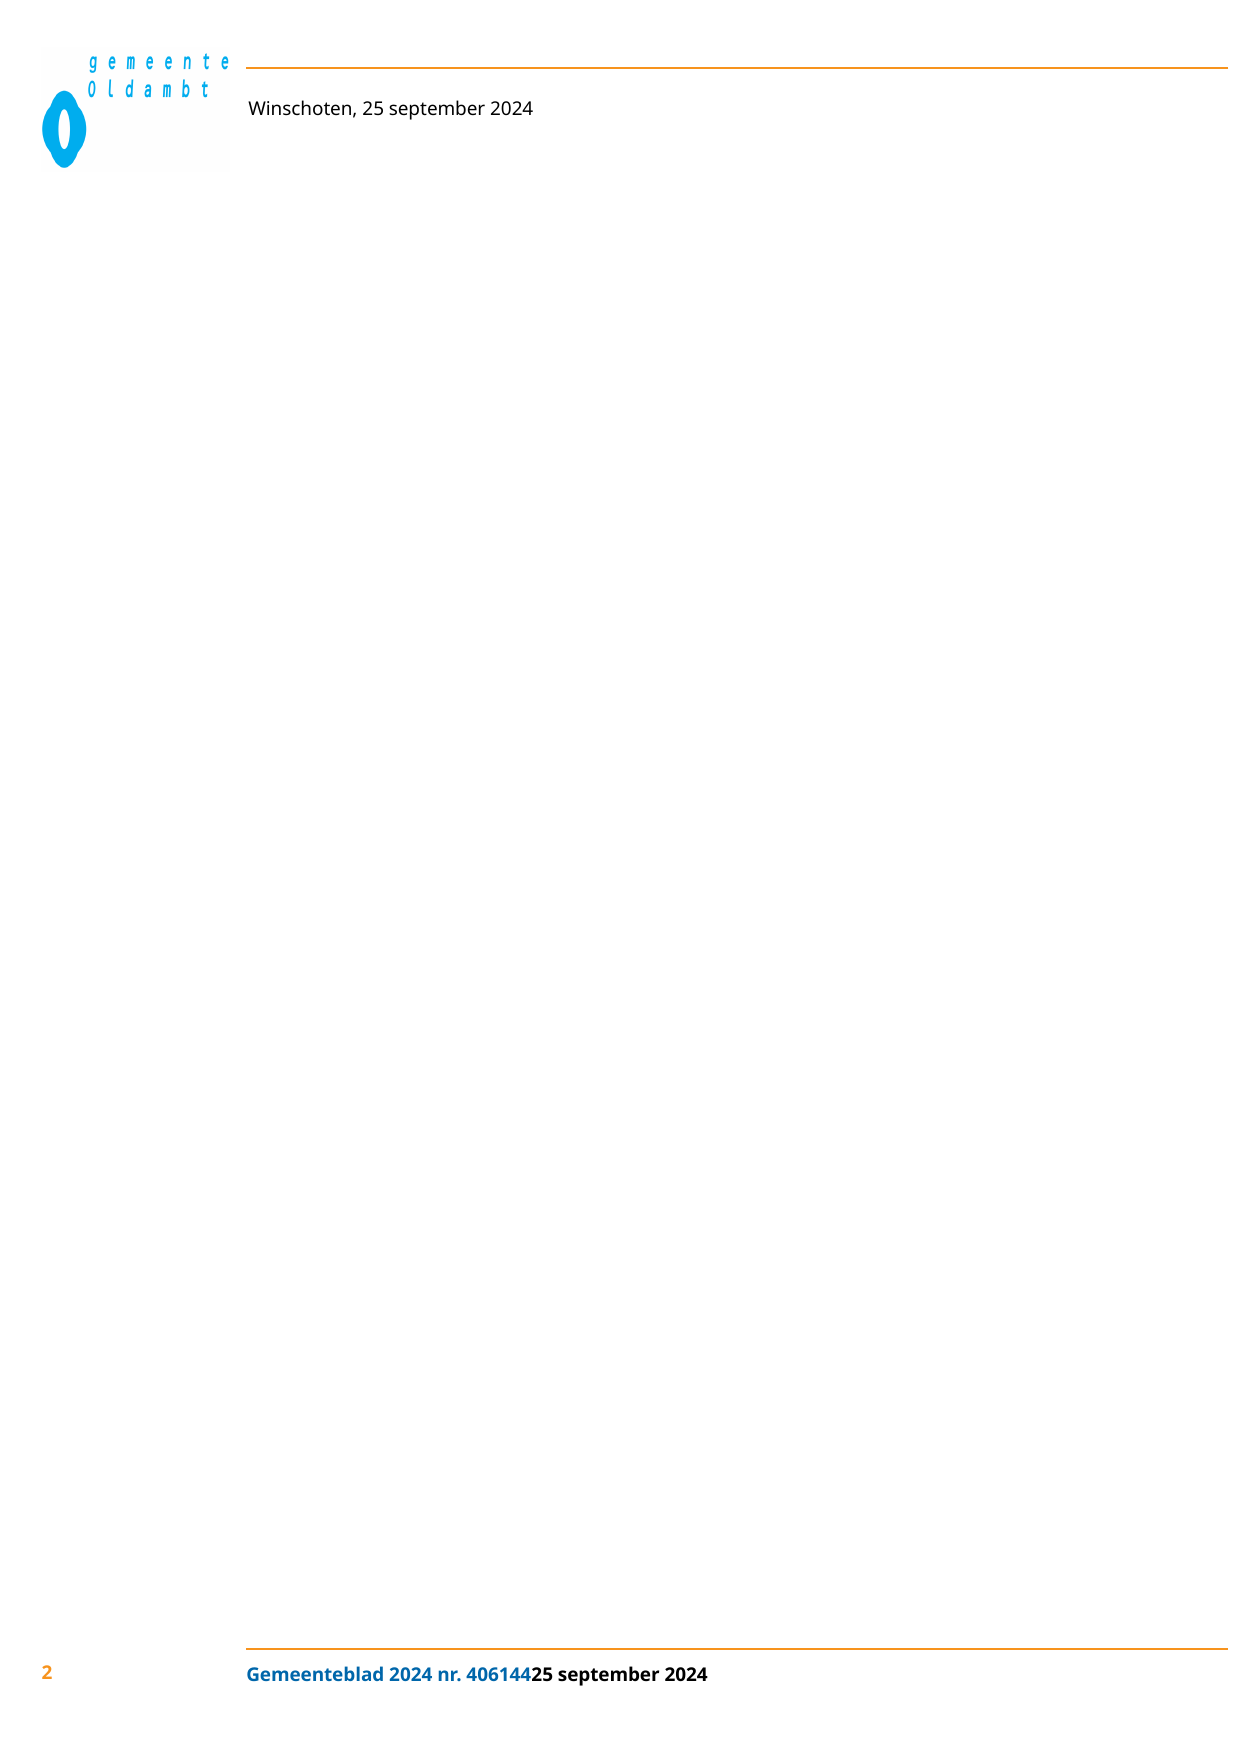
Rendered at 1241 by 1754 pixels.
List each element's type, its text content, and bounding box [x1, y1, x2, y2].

picture [41, 47, 231, 172]
text Winschoten, 25 september 2024 [248, 95, 1152, 121]
